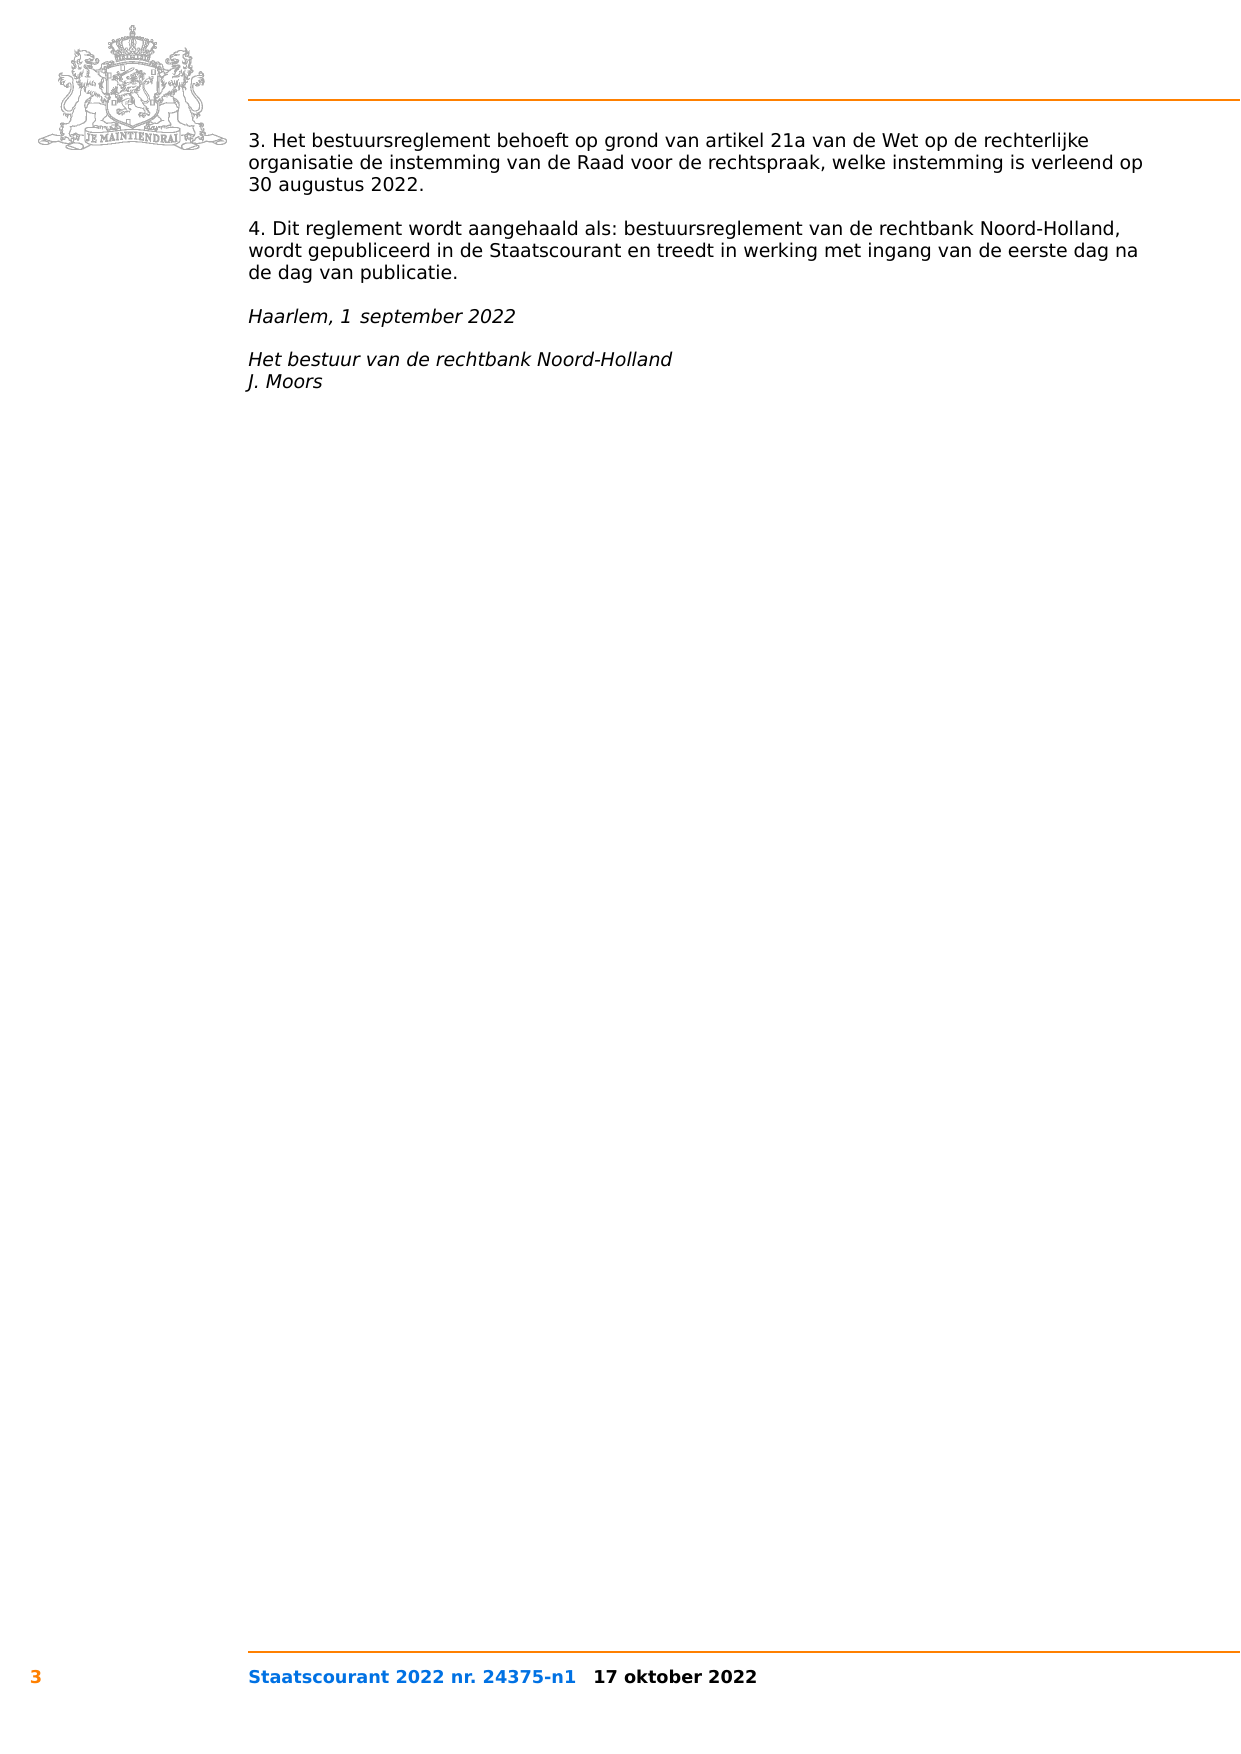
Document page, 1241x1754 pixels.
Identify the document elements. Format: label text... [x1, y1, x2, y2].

picture [38, 25, 227, 150]
text 4. Dit reglement wordt aangehaald als: bestuursreglement van de rechtbank Noord-Holland, wordt gepubliceerd in de Staatscourant en treedt in werking met ingang van de eerste dag na de dag van publicatie. [248, 218, 1163, 284]
text Het bestuur van de rechtbank Noord-Holland J. Moors [248, 349, 1163, 393]
text Haarlem, 1 september 2022 [248, 306, 1163, 327]
text 3. Het bestuursreglement behoeft op grond van artikel 21a van de Wet op de rechterlijke organisatie de instemming van de Raad voor de rechtspraak, welke instemming is verleend op 30 augustus 2022. [248, 130, 1163, 196]
